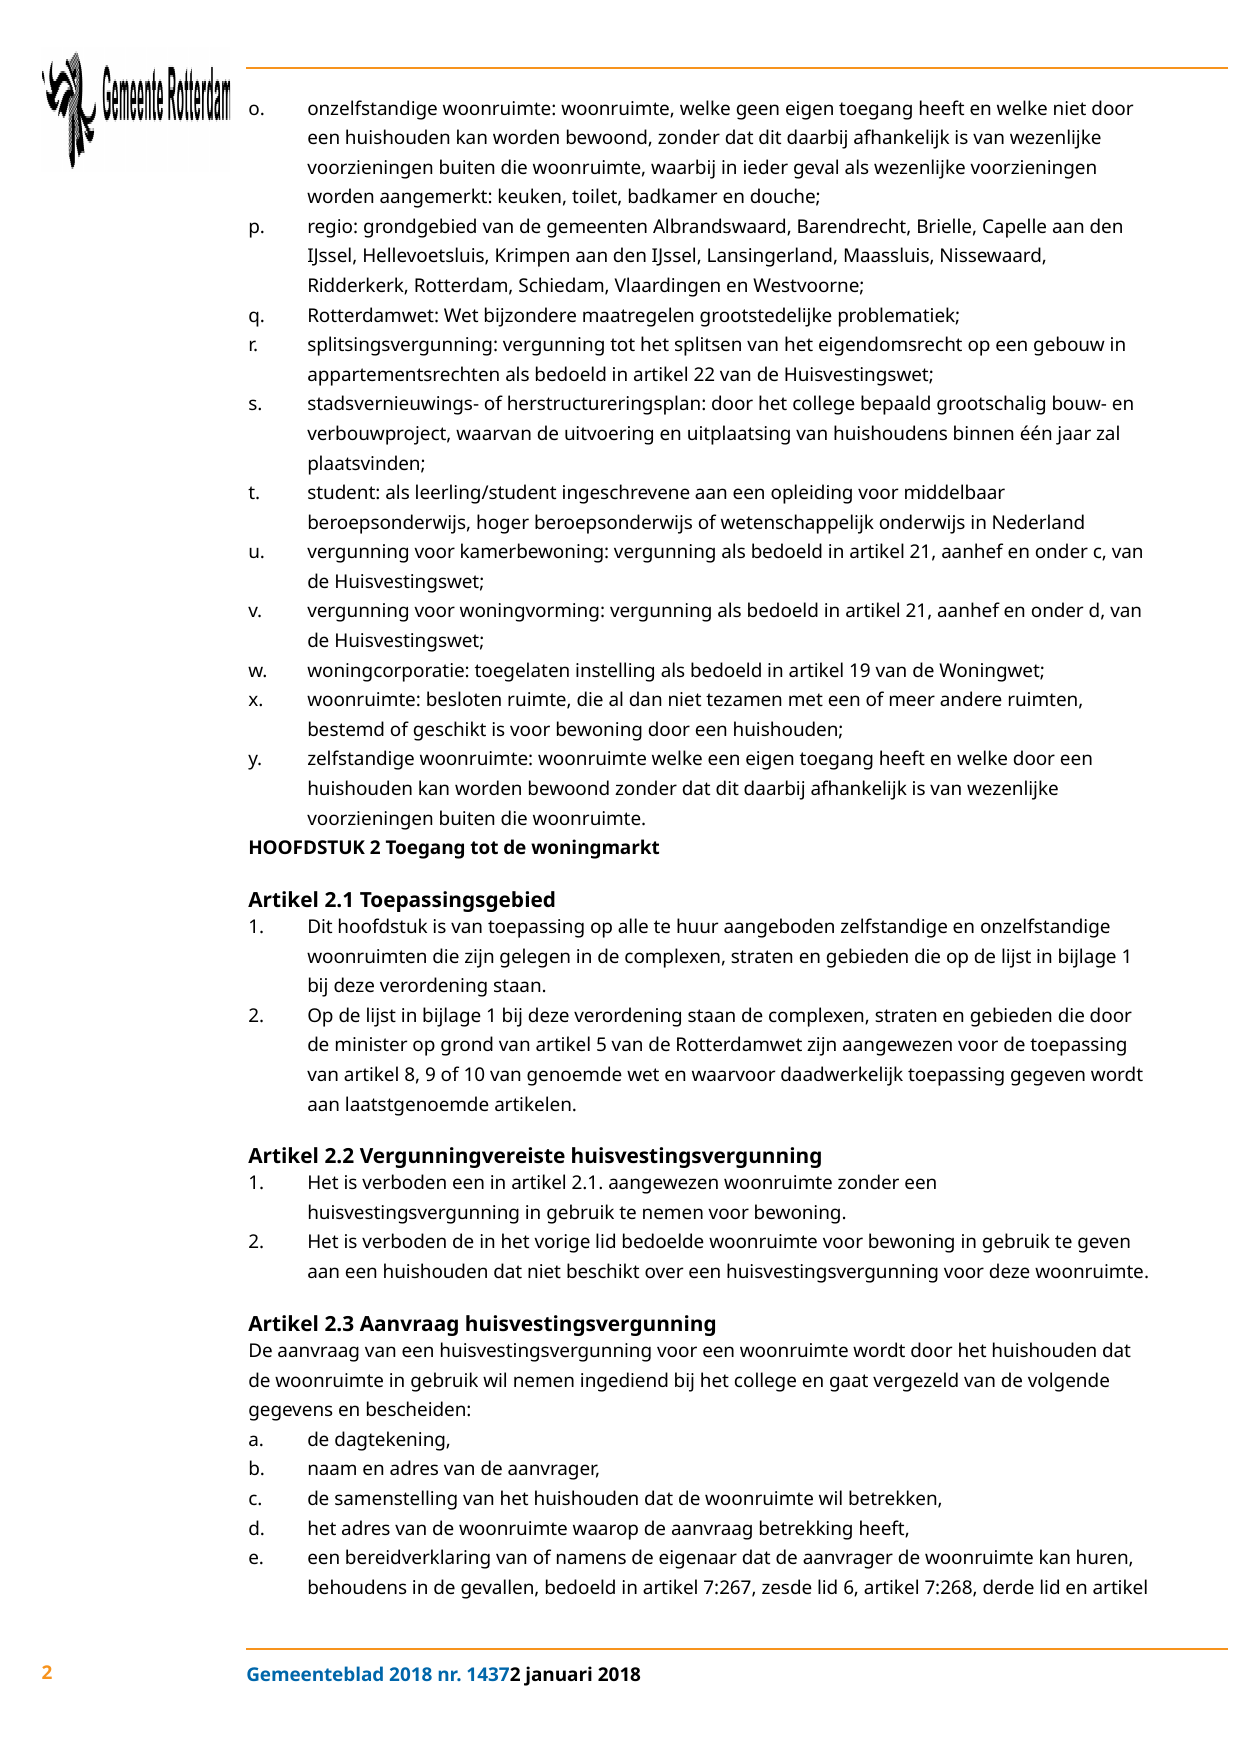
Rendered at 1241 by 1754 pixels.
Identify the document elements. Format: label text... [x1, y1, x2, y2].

list regio: grondgebied van de gemeenten Albrandswaard, Barendrecht, Brielle, Capelle aan den IJssel, Hellevoetsluis, Krimpen aan den IJssel, Lansingerland, Maassluis, Nissewaard, Ridderkerk, Rotterdam, Schiedam, Vlaardingen en Westvoorne; [248, 213, 1152, 298]
list Het is verboden de in het vorige lid bedoelde woonruimte voor bewoning in gebruik te geven aan een huishouden dat niet beschikt over een huisvestingsvergunning voor deze woonruimte. [248, 1229, 1152, 1284]
list naam en adres van de aanvrager, [248, 1456, 1152, 1481]
list vergunning voor woningvorming: vergunning als bedoeld in artikel 21, aanhef en onder d, van de Huisvestingswet; [248, 598, 1152, 653]
list een bereidverklaring van of namens de eigenaar dat de aanvrager de woonruimte kan huren, behoudens in de gevallen, bedoeld in artikel 7:267, zesde lid 6, artikel 7:268, derde lid en artikel [248, 1544, 1152, 1599]
list student: als leerling/student ingeschrevene aan een opleiding voor middelbaar beroepsonderwijs, hoger beroepsonderwijs of wetenschappelijk onderwijs in Nederland [248, 479, 1152, 535]
list Dit hoofdstuk is van toepassing op alle te huur aangeboden zelfstandige en onzelfstandige woonruimten die zijn gelegen in de complexen, straten en gebieden die op de lijst in bijlage 1 bij deze verordening staan. [248, 913, 1152, 998]
list Rotterdamwet: Wet bijzondere maatregelen grootstedelijke problematiek; [248, 302, 1152, 328]
list de dagtekening, [248, 1426, 1152, 1452]
list Het is verboden een in artikel 2.1. aangewezen woonruimte zonder een huisvestingsvergunning in gebruik te nemen voor bewoning. [248, 1169, 1152, 1225]
text De aanvraag van een huisvestingsvergunning voor een woonruimte wordt door het huishouden dat de woonruimte in gebruik wil nemen ingediend bij het college en gaat vergezeld van de volgende gegevens en bescheiden: [248, 1337, 1152, 1422]
list woonruimte: besloten ruimte, die al dan niet tezamen met een of meer andere ruimten, bestemd of geschikt is voor bewoning door een huishouden; [248, 686, 1152, 742]
list de samenstelling van het huishouden dat de woonruimte wil betrekken, [248, 1485, 1152, 1511]
list stadsvernieuwings- of herstructureringsplan: door het college bepaald grootschalig bouw- en verbouwproject, waarvan de uitvoering en uitplaatsing van huishoudens binnen één jaar zal plaatsvinden; [248, 391, 1152, 476]
text Artikel 2.1 Toepassingsgebied [248, 885, 1152, 913]
list woningcorporatie: toegelaten instelling als bedoeld in artikel 19 van de Woningwet; [248, 657, 1152, 683]
list splitsingsvergunning: vergunning tot het splitsen van het eigendomsrecht op een gebouw in appartementsrechten als bedoeld in artikel 22 van de Huisvestingswet; [248, 331, 1152, 387]
list zelfstandige woonruimte: woonruimte welke een eigen toegang heeft en welke door een huishouden kan worden bewoond zonder dat dit daarbij afhankelijk is van wezenlijke voorzieningen buiten die woonruimte. [248, 746, 1152, 831]
text Artikel 2.2 Vergunningvereiste huisvestingsvergunning [248, 1141, 1152, 1169]
text Artikel 2.3 Aanvraag huisvestingsvergunning [248, 1309, 1152, 1337]
list vergunning voor kamerbewoning: vergunning als bedoeld in artikel 21, aanhef en onder c, van de Huisvestingswet; [248, 538, 1152, 594]
list Op de lijst in bijlage 1 bij deze verordening staan de complexen, straten en gebieden die door de minister op grond van artikel 5 van de Rotterdamwet zijn aangewezen voor de toepassing van artikel 8, 9 of 10 van genoemde wet en waarvoor daadwerkelijk toepassing gegeven wordt aan laatstgenoemde artikelen. [248, 1002, 1152, 1116]
list onzelfstandige woonruimte: woonruimte, welke geen eigen toegang heeft en welke niet door een huishouden kan worden bewoond, zonder dat dit daarbij afhankelijk is van wezenlijke voorzieningen buiten die woonruimte, waarbij in ieder geval als wezenlijke voorzieningen worden aangemerkt: keuken, toilet, badkamer en douche; [248, 95, 1152, 209]
picture [41, 47, 231, 172]
list het adres van de woonruimte waarop de aanvraag betrekking heeft, [248, 1515, 1152, 1540]
text HOOFDSTUK 2 Toegang tot de woningmarkt [248, 834, 1152, 860]
